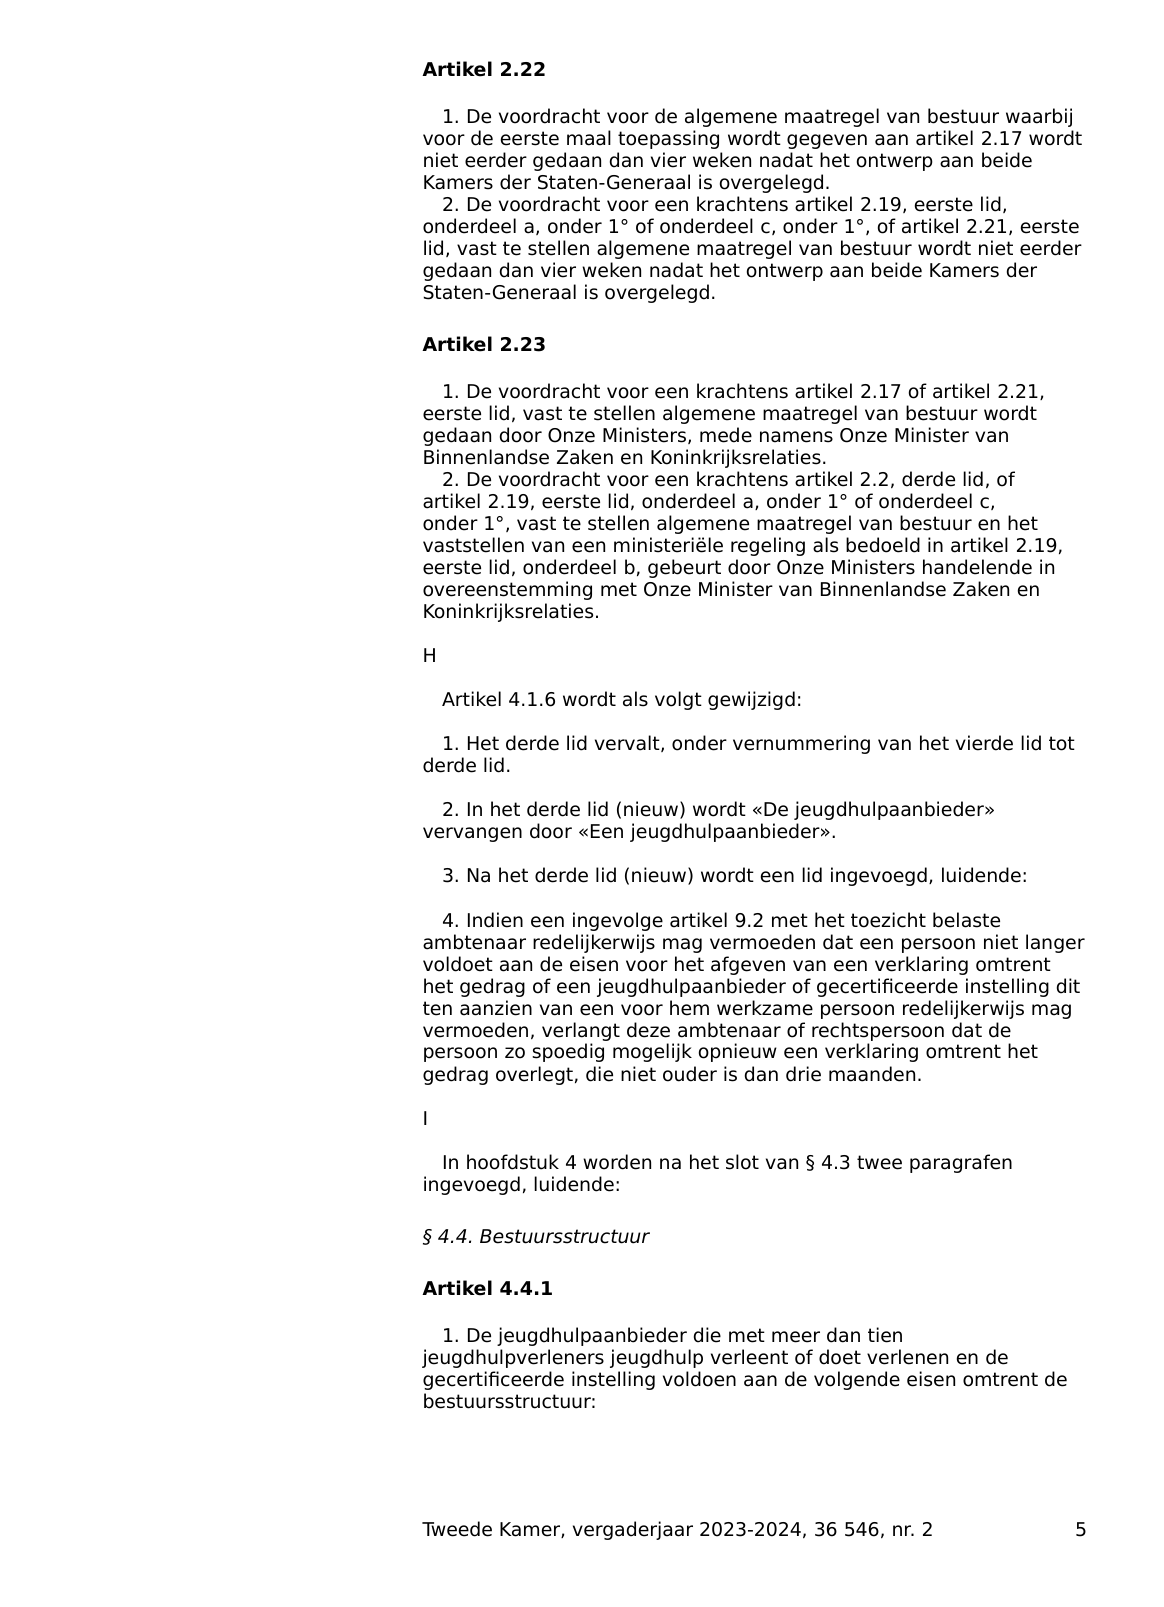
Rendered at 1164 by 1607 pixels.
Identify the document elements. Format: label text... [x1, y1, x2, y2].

subtitle § 4.4. Bestuursstructuur [422, 1226, 1087, 1248]
subtitle Artikel 4.4.1 [422, 1278, 1087, 1300]
text 2. In het derde lid (nieuw) wordt «De jeugdhulpaanbieder» vervangen door «Een jeugdhulpaanbieder». [422, 799, 1087, 843]
text I [422, 1108, 1087, 1129]
text 2. De voordracht voor een krachtens artikel 2.19, eerste lid, onderdeel a, onder 1° of onderdeel c, onder 1°, of artikel 2.21, eerste lid, vast te stellen algemene maatregel van bestuur wordt niet eerder gedaan dan vier weken nadat het ontwerp aan beide Kamers der Staten-Generaal is overgelegd. [422, 194, 1087, 304]
text 1. De jeugdhulpaanbieder die met meer dan tien jeugdhulpverleners jeugdhulp verleent of doet verlenen en de gecertificeerde instelling voldoen aan de volgende eisen omtrent de bestuursstructuur: [422, 1325, 1087, 1413]
text 4. Indien een ingevolge artikel 9.2 met het toezicht belaste ambtenaar redelijkerwijs mag vermoeden dat een persoon niet langer voldoet aan de eisen voor het afgeven van een verklaring omtrent het gedrag of een jeugdhulpaanbieder of gecertificeerde instelling dit ten aanzien van een voor hem werkzame persoon redelijkerwijs mag vermoeden, verlangt deze ambtenaar of rechtspersoon dat de persoon zo spoedig mogelijk opnieuw een verklaring omtrent het gedrag overlegt, die niet ouder is dan drie maanden. [422, 909, 1087, 1085]
text 1. Het derde lid vervalt, onder vernummering van het vierde lid tot derde lid. [422, 733, 1087, 777]
text 1. De voordracht voor de algemene maatregel van bestuur waarbij voor de eerste maal toepassing wordt gegeven aan artikel 2.17 wordt niet eerder gedaan dan vier weken nadat het ontwerp aan beide Kamers der Staten-Generaal is overgelegd. [422, 106, 1087, 194]
text 1. De voordracht voor een krachtens artikel 2.17 of artikel 2.21, eerste lid, vast te stellen algemene maatregel van bestuur wordt gedaan door Onze Ministers, mede namens Onze Minister van Binnenlandse Zaken en Koninkrijksrelaties. [422, 381, 1087, 469]
subtitle Artikel 2.23 [422, 334, 1087, 356]
text 2. De voordracht voor een krachtens artikel 2.2, derde lid, of artikel 2.19, eerste lid, onderdeel a, onder 1° of onderdeel c, onder 1°, vast te stellen algemene maatregel van bestuur en het vaststellen van een ministeriële regeling als bedoeld in artikel 2.19, eerste lid, onderdeel b, gebeurt door Onze Ministers handelende in overeenstemming met Onze Minister van Binnenlandse Zaken en Koninkrijksrelaties. [422, 469, 1087, 623]
text H [422, 645, 1087, 667]
text Artikel 4.1.6 wordt als volgt gewijzigd: [422, 689, 1087, 711]
text In hoofdstuk 4 worden na het slot van § 4.3 twee paragrafen ingevoegd, luidende: [422, 1152, 1087, 1196]
subtitle Artikel 2.22 [422, 59, 1087, 81]
text 3. Na het derde lid (nieuw) wordt een lid ingevoegd, luidende: [422, 865, 1087, 887]
